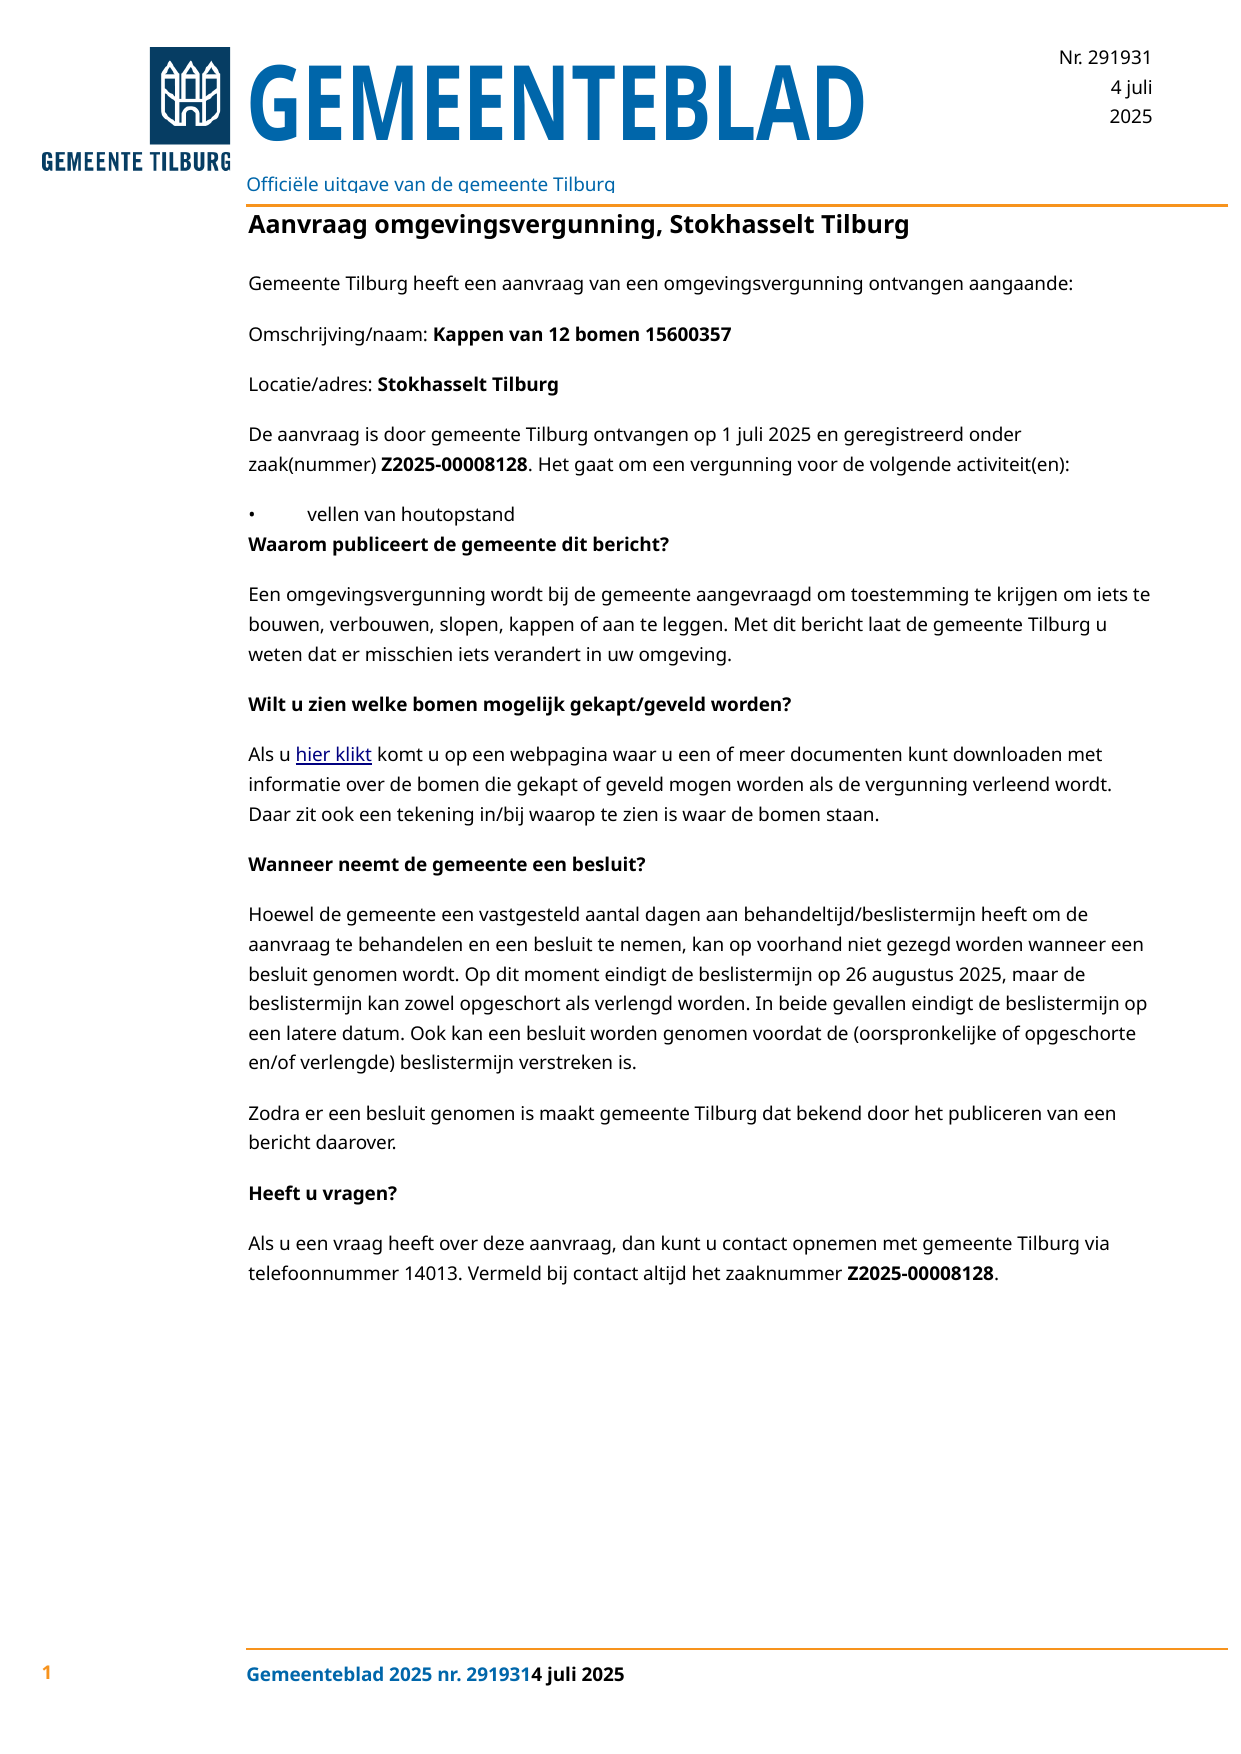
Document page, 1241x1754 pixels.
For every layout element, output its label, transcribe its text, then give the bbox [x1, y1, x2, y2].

text Heeft u vragen? [248, 1180, 1152, 1206]
text Wilt u zien welke bomen mogelijk gekapt/geveld worden? [248, 691, 1152, 717]
text Waarom publiceert de gemeente dit bericht? [248, 531, 1152, 557]
text Als u hier klikt komt u op een webpagina waar u een of meer documenten kunt downloaden met informatie over de bomen die gekapt of geveld mogen worden als de vergunning verleend wordt. Daar zit ook een tekening in/bij waarop te zien is waar de bomen staan. [248, 742, 1152, 826]
text Hoewel de gemeente een vastgesteld aantal dagen aan behandeltijd/beslistermijn heeft om de aanvraag te behandelen en een besluit te nemen, kan op voorhand niet gezegd worden wanneer een besluit genomen wordt. Op dit moment eindigt de beslistermijn op 26 augustus 2025, maar de beslistermijn kan zowel opgeschort als verlengd worden. In beide gevallen eindigt de beslistermijn op een latere datum. Ook kan een besluit worden genomen voordat de (oorspronkelijke of opgeschorte en/of verlengde) beslistermijn verstreken is. [248, 902, 1152, 1075]
text Locatie/adres: Stokhasselt Tilburg [248, 371, 1152, 397]
text Als u een vraag heeft over deze aanvraag, dan kunt u contact opnemen met gemeente Tilburg via telefoonnummer 14013. Vermeld bij contact altijd het zaaknummer Z2025-00008128. [248, 1230, 1152, 1286]
text De aanvraag is door gemeente Tilburg ontvangen op 1 juli 2025 en geregistreerd onder zaak(nummer) Z2025-00008128. Het gaat om een vergunning voor de volgende activiteit(en): [248, 422, 1152, 477]
picture [41, 47, 231, 172]
list vellen van houtopstand [248, 502, 1152, 527]
text Gemeente Tilburg heeft een aanvraag van een omgevingsvergunning ontvangen aangaande: [248, 270, 1152, 296]
text Wanneer neemt de gemeente een besluit? [248, 851, 1152, 877]
text Omschrijving/naam: Kappen van 12 bomen 15600357 [248, 321, 1152, 346]
text Zodra er een besluit genomen is maakt gemeente Tilburg dat bekend door het publiceren van een bericht daarover. [248, 1100, 1152, 1155]
text Aanvraag omgevingsvergunning, Stokhasselt Tilburg [248, 207, 1152, 241]
text Een omgevingsvergunning wordt bij de gemeente aangevraagd om toestemming te krijgen om iets te bouwen, verbouwen, slopen, kappen of aan te leggen. Met dit bericht laat de gemeente Tilburg u weten dat er misschien iets verandert in uw omgeving. [248, 582, 1152, 666]
